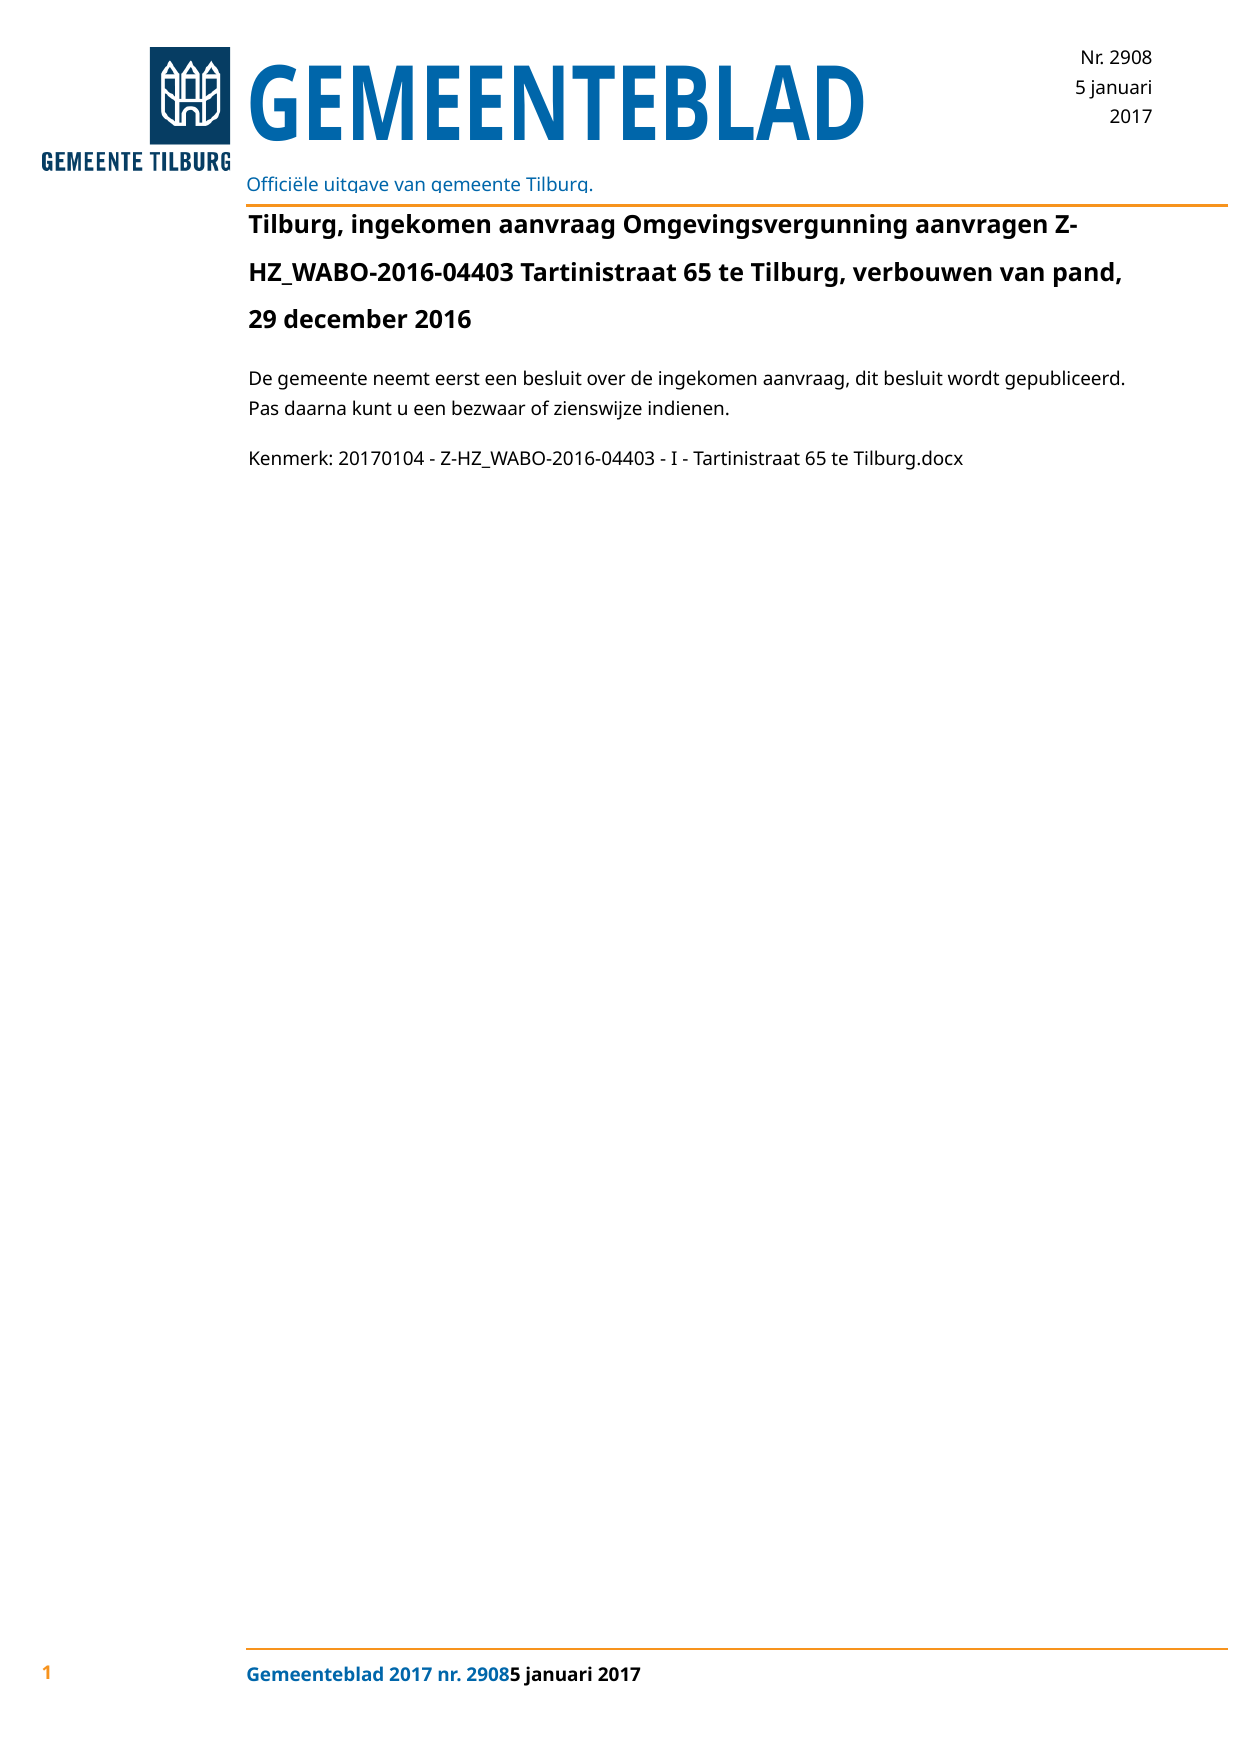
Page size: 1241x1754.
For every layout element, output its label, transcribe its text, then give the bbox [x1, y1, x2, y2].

text Kenmerk: 20170104 - Z-HZ_WABO-2016-04403 - I - Tartinistraat 65 te Tilburg.docx [248, 446, 1152, 471]
text Tilburg, ingekomen aanvraag Omgevingsvergunning aanvragen Z-HZ_WABO-2016-04403 Tartinistraat 65 te Tilburg, verbouwen van pand, 29 december 2016 [248, 207, 1152, 336]
text De gemeente neemt eerst een besluit over de ingekomen aanvraag, dit besluit wordt gepubliceerd. Pas daarna kunt u een bezwaar of zienswijze indienen. [248, 366, 1152, 421]
picture [41, 47, 231, 172]
